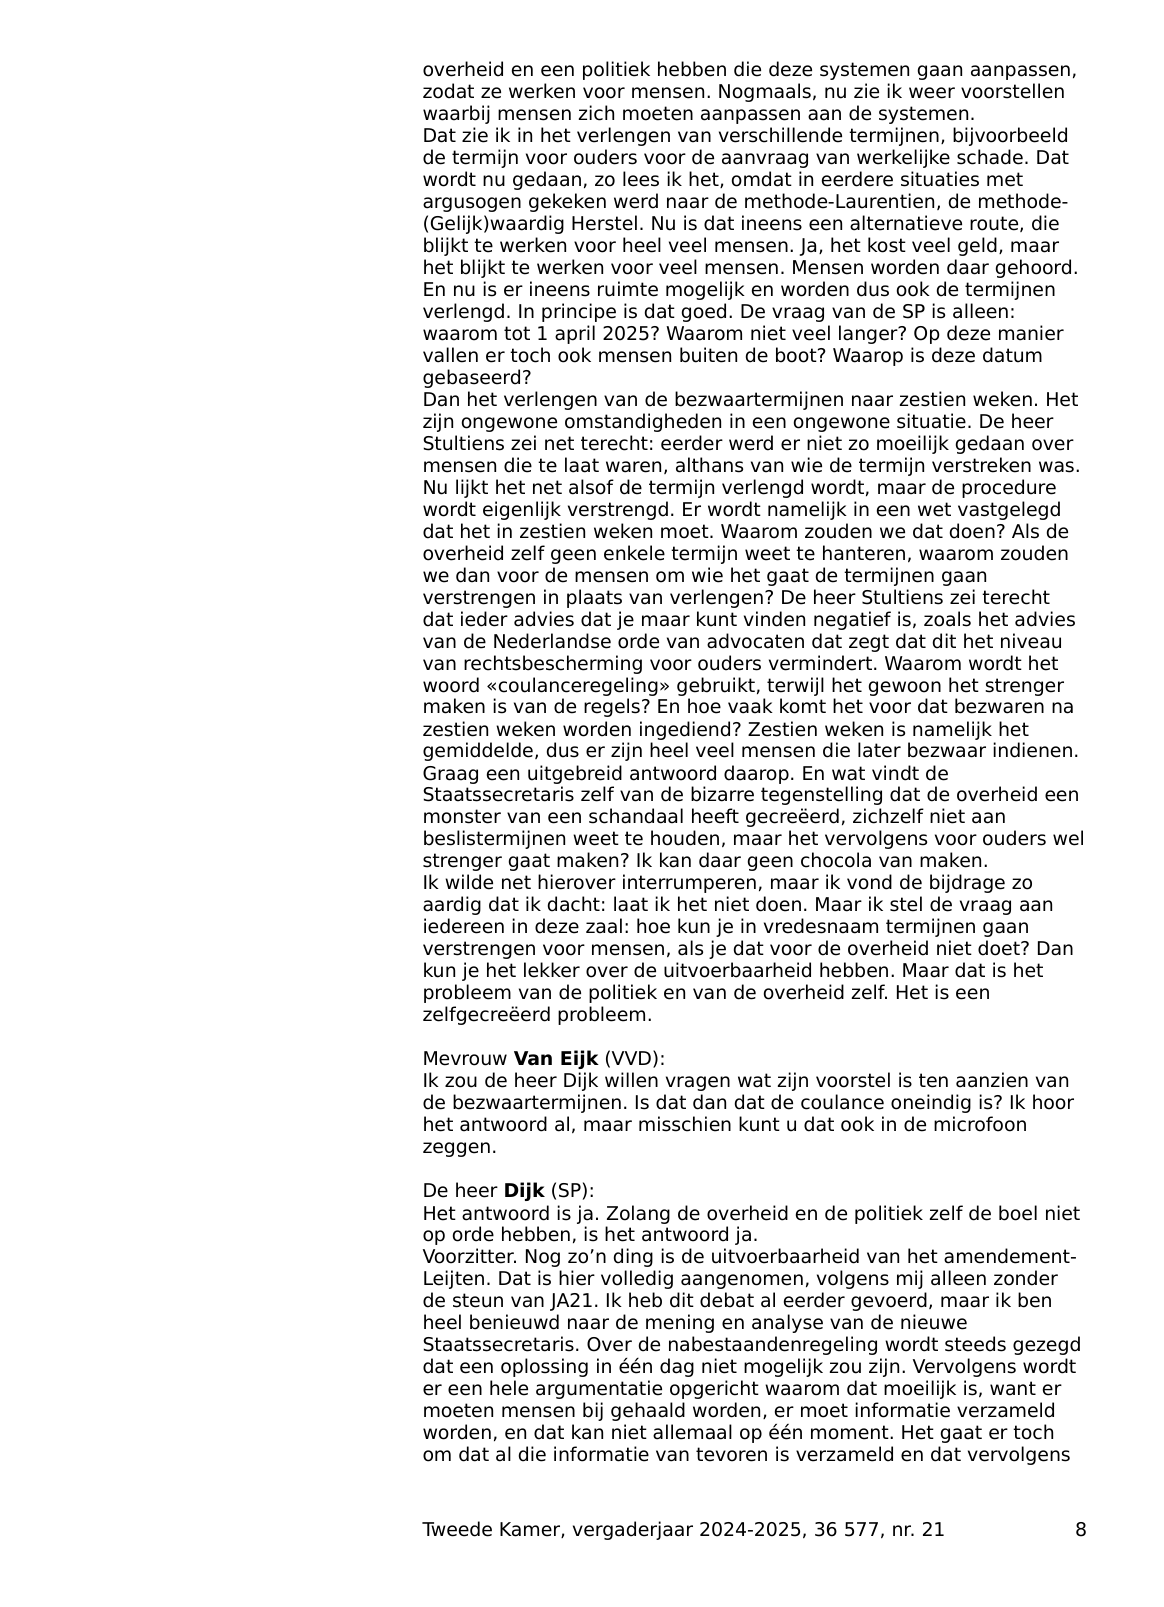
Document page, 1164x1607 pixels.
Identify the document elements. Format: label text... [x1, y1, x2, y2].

text Mevrouw Van Eijk (VVD): [422, 1048, 1087, 1070]
text Dan het verlengen van de bezwaartermijnen naar zestien weken. Het zijn ongewone omstandigheden in een ongewone situatie. De heer Stultiens zei net terecht: eerder werd er niet zo moeilijk gedaan over mensen die te laat waren, althans van wie de termijn verstreken was. Nu lijkt het net alsof de termijn verlengd wordt, maar de procedure wordt eigenlijk verstrengd. Er wordt namelijk in een wet vastgelegd dat het in zestien weken moet. Waarom zouden we dat doen? Als de overheid zelf geen enkele termijn weet te hanteren, waarom zouden we dan voor de mensen om wie het gaat de termijnen gaan verstrengen in plaats van verlengen? De heer Stultiens zei terecht dat ieder advies dat je maar kunt vinden negatief is, zoals het advies van de Nederlandse orde van advocaten dat zegt dat dit het niveau van rechtsbescherming voor ouders vermindert. Waarom wordt het woord «coulanceregeling» gebruikt, terwijl het gewoon het strenger maken is van de regels? En hoe vaak komt het voor dat bezwaren na zestien weken worden ingediend? Zestien weken is namelijk het gemiddelde, dus er zijn heel veel mensen die later bezwaar indienen. Graag een uitgebreid antwoord daarop. En wat vindt de Staatssecretaris zelf van de bizarre tegenstelling dat de overheid een monster van een schandaal heeft gecreëerd, zichzelf niet aan beslistermijnen weet te houden, maar het vervolgens voor ouders wel strenger gaat maken? Ik kan daar geen chocola van maken. [422, 389, 1087, 872]
text Dat zie ik in het verlengen van verschillende termijnen, bijvoorbeeld de termijn voor ouders voor de aanvraag van werkelijke schade. Dat wordt nu gedaan, zo lees ik het, omdat in eerdere situaties met argusogen gekeken werd naar de methode-Laurentien, de methode-(Gelijk)waardig Herstel. Nu is dat ineens een alternatieve route, die blijkt te werken voor heel veel mensen. Ja, het kost veel geld, maar het blijkt te werken voor veel mensen. Mensen worden daar gehoord. En nu is er ineens ruimte mogelijk en worden dus ook de termijnen verlengd. In principe is dat goed. De vraag van de SP is alleen: waarom tot 1 april 2025? Waarom niet veel langer? Op deze manier vallen er toch ook mensen buiten de boot? Waarop is deze datum gebaseerd? [422, 125, 1087, 389]
text De heer Dijk (SP): [422, 1180, 1087, 1202]
text Ik wilde net hierover interrumperen, maar ik vond de bijdrage zo aardig dat ik dacht: laat ik het niet doen. Maar ik stel de vraag aan iedereen in deze zaal: hoe kun je in vredesnaam termijnen gaan verstrengen voor mensen, als je dat voor de overheid niet doet? Dan kun je het lekker over de uitvoerbaarheid hebben. Maar dat is het probleem van de politiek en van de overheid zelf. Het is een zelfgecreëerd probleem. [422, 872, 1087, 1026]
text Ik zou de heer Dijk willen vragen wat zijn voorstel is ten aanzien van de bezwaartermijnen. Is dat dan dat de coulance oneindig is? Ik hoor het antwoord al, maar misschien kunt u dat ook in de microfoon zeggen. [422, 1070, 1087, 1158]
text Het antwoord is ja. Zolang de overheid en de politiek zelf de boel niet op orde hebben, is het antwoord ja. [422, 1202, 1087, 1246]
text Voorzitter. Nog zo’n ding is de uitvoerbaarheid van het amendement-Leijten. Dat is hier volledig aangenomen, volgens mij alleen zonder de steun van JA21. Ik heb dit debat al eerder gevoerd, maar ik ben heel benieuwd naar de mening en analyse van de nieuwe Staatssecretaris. Over de nabestaandenregeling wordt steeds gezegd dat een oplossing in één dag niet mogelijk zou zijn. Vervolgens wordt er een hele argumentatie opgericht waarom dat moeilijk is, want er moeten mensen bij gehaald worden, er moet informatie verzameld worden, en dat kan niet allemaal op één moment. Het gaat er toch om dat al die informatie van tevoren is verzameld en dat vervolgens [422, 1246, 1087, 1466]
text overheid en een politiek hebben die deze systemen gaan aanpassen, zodat ze werken voor mensen. Nogmaals, nu zie ik weer voorstellen waarbij mensen zich moeten aanpassen aan de systemen. [422, 59, 1087, 125]
